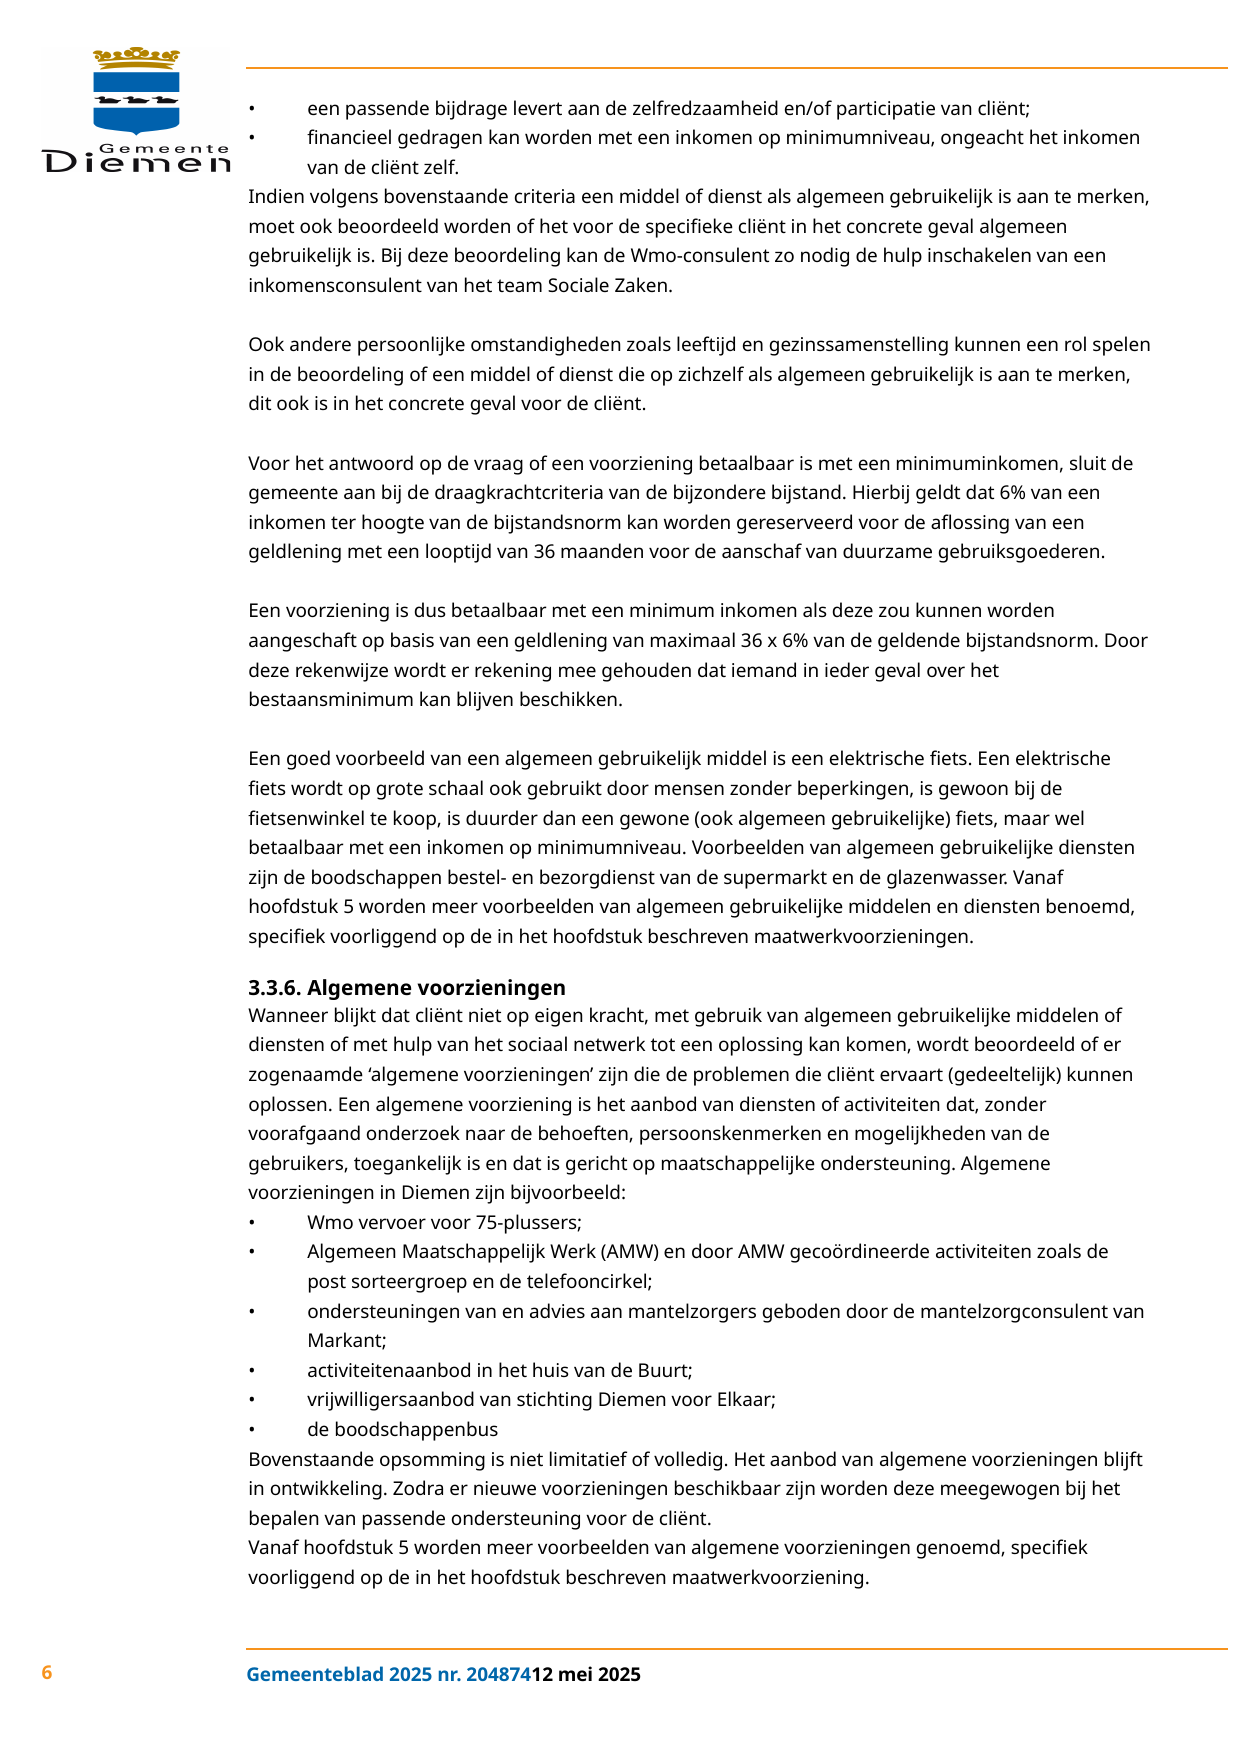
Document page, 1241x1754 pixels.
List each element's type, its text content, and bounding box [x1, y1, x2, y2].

list vrijwilligersaanbod van stichting Diemen voor Elkaar; [248, 1387, 1152, 1412]
text Voor het antwoord op de vraag of een voorziening betaalbaar is met een minimuminkomen, sluit de gemeente aan bij de draagkrachtcriteria van de bijzondere bijstand. Hierbij geldt dat 6% van een inkomen ter hoogte van de bijstandsnorm kan worden gereserveerd voor de aflossing van een geldlening met een looptijd van 36 maanden voor de aanschaf van duurzame gebruiksgoederen. [248, 450, 1152, 564]
text Een voorziening is dus betaalbaar met een minimum inkomen als deze zou kunnen worden aangeschaft op basis van een geldlening van maximaal 36 x 6% van de geldende bijstandsnorm. Door deze rekenwijze wordt er rekening mee gehouden dat iemand in ieder geval over het bestaansminimum kan blijven beschikken. [248, 598, 1152, 712]
text Vanaf hoofdstuk 5 worden meer voorbeelden van algemene voorzieningen genoemd, specifiek voorliggend op de in het hoofdstuk beschreven maatwerkvoorziening. [248, 1534, 1152, 1590]
picture [41, 47, 231, 172]
text Bovenstaande opsomming is niet limitatief of volledig. Het aanbod van algemene voorzieningen blijft in ontwikkeling. Zodra er nieuwe voorzieningen beschikbaar zijn worden deze meegewogen bij het bepalen van passende ondersteuning voor de cliënt. [248, 1446, 1152, 1531]
text Een goed voorbeeld van een algemeen gebruikelijk middel is een elektrische fiets. Een elektrische fiets wordt op grote schaal ook gebruikt door mensen zonder beperkingen, is gewoon bij de fietsenwinkel te koop, is duurder dan een gewone (ook algemeen gebruikelijke) fiets, maar wel betaalbaar met een inkomen op minimumniveau. Voorbeelden van algemeen gebruikelijke diensten zijn de boodschappen bestel- en bezorgdienst van de supermarkt en de glazenwasser. Vanaf hoofdstuk 5 worden meer voorbeelden van algemeen gebruikelijke middelen en diensten benoemd, specifiek voorliggend op de in het hoofdstuk beschreven maatwerkvoorzieningen. [248, 746, 1152, 949]
text Wanneer blijkt dat cliënt niet op eigen kracht, met gebruik van algemeen gebruikelijke middelen of diensten of met hulp van het sociaal netwerk tot een oplossing kan komen, wordt beoordeeld of er zogenaamde ‘algemene voorzieningen’ zijn die de problemen die cliënt ervaart (gedeeltelijk) kunnen oplossen. Een algemene voorziening is het aanbod van diensten of activiteiten dat, zonder voorafgaand onderzoek naar de behoeften, persoonskenmerken en mogelijkheden van de gebruikers, toegankelijk is en dat is gericht op maatschappelijke ondersteuning. Algemene voorzieningen in Diemen zijn bijvoorbeeld: [248, 1002, 1152, 1205]
text 3.3.6. Algemene voorzieningen [248, 973, 1152, 1002]
text Ook andere persoonlijke omstandigheden zoals leeftijd en gezinssamenstelling kunnen een rol spelen in de beoordeling of een middel of dienst die op zichzelf als algemeen gebruikelijk is aan te merken, dit ook is in het concrete geval voor de cliënt. [248, 331, 1152, 416]
text Indien volgens bovenstaande criteria een middel of dienst als algemeen gebruikelijk is aan te merken, moet ook beoordeeld worden of het voor de specifieke cliënt in het concrete geval algemeen gebruikelijk is. Bij deze beoordeling kan de Wmo-consulent zo nodig de hulp inschakelen van een inkomensconsulent van het team Sociale Zaken. [248, 183, 1152, 298]
list de boodschappenbus [248, 1416, 1152, 1442]
list financieel gedragen kan worden met een inkomen op minimumniveau, ongeacht het inkomen van de cliënt zelf. [248, 124, 1152, 180]
list Wmo vervoer voor 75-plussers; [248, 1209, 1152, 1235]
list een passende bijdrage levert aan de zelfredzaamheid en/of participatie van cliënt; [248, 95, 1152, 121]
list ondersteuningen van en advies aan mantelzorgers geboden door de mantelzorgconsulent van Markant; [248, 1298, 1152, 1353]
list Algemeen Maatschappelijk Werk (AMW) en door AMW gecoördineerde activiteiten zoals de post sorteergroep en de telefooncirkel; [248, 1239, 1152, 1294]
list activiteitenaanbod in het huis van de Buurt; [248, 1357, 1152, 1383]
